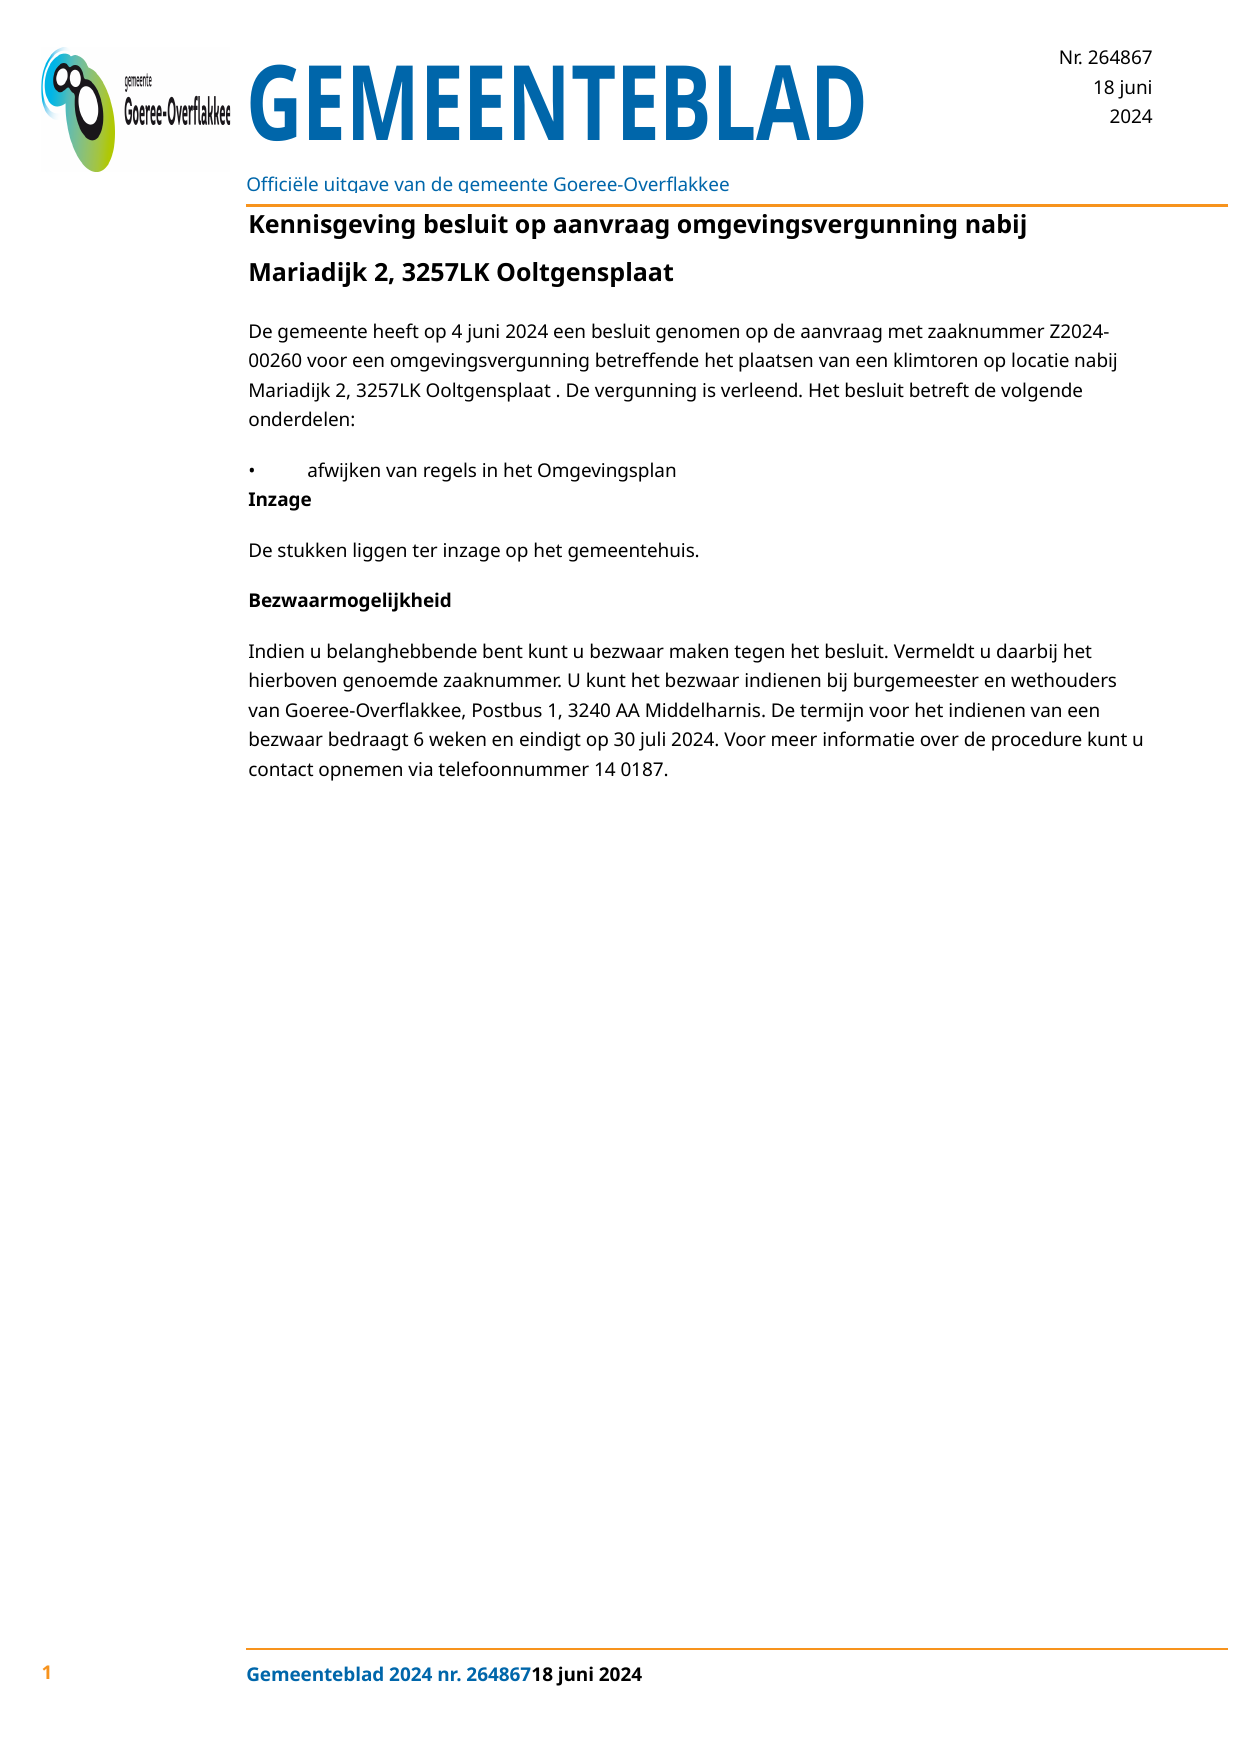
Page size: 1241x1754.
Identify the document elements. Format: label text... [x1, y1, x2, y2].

picture [41, 47, 231, 172]
text Inzage [248, 487, 1152, 512]
list afwijken van regels in het Omgevingsplan [248, 457, 1152, 483]
text Indien u belanghebbende bent kunt u bezwaar maken tegen het besluit. Vermeldt u daarbij het hierboven genoemde zaaknummer. U kunt het bezwaar indienen bij burgemeester en wethouders van Goeree-Overflakkee, Postbus 1, 3240 AA Middelharnis. De termijn voor het indienen van een bezwaar bedraagt 6 weken en eindigt op 30 juli 2024. Voor meer informatie over de procedure kunt u contact opnemen via telefoonnummer 14 0187. [248, 638, 1152, 782]
text Kennisgeving besluit op aanvraag omgevingsvergunning nabij Mariadijk 2, 3257LK Ooltgensplaat [248, 207, 1152, 288]
text Bezwaarmogelijkheid [248, 587, 1152, 613]
text De gemeente heeft op 4 juni 2024 een besluit genomen op de aanvraag met zaaknummer Z2024-00260 voor een omgevingsvergunning betreffende het plaatsen van een klimtoren op locatie nabij Mariadijk 2, 3257LK Ooltgensplaat . De vergunning is verleend. Het besluit betreft de volgende onderdelen: [248, 318, 1152, 432]
text De stukken liggen ter inzage op het gemeentehuis. [248, 537, 1152, 563]
